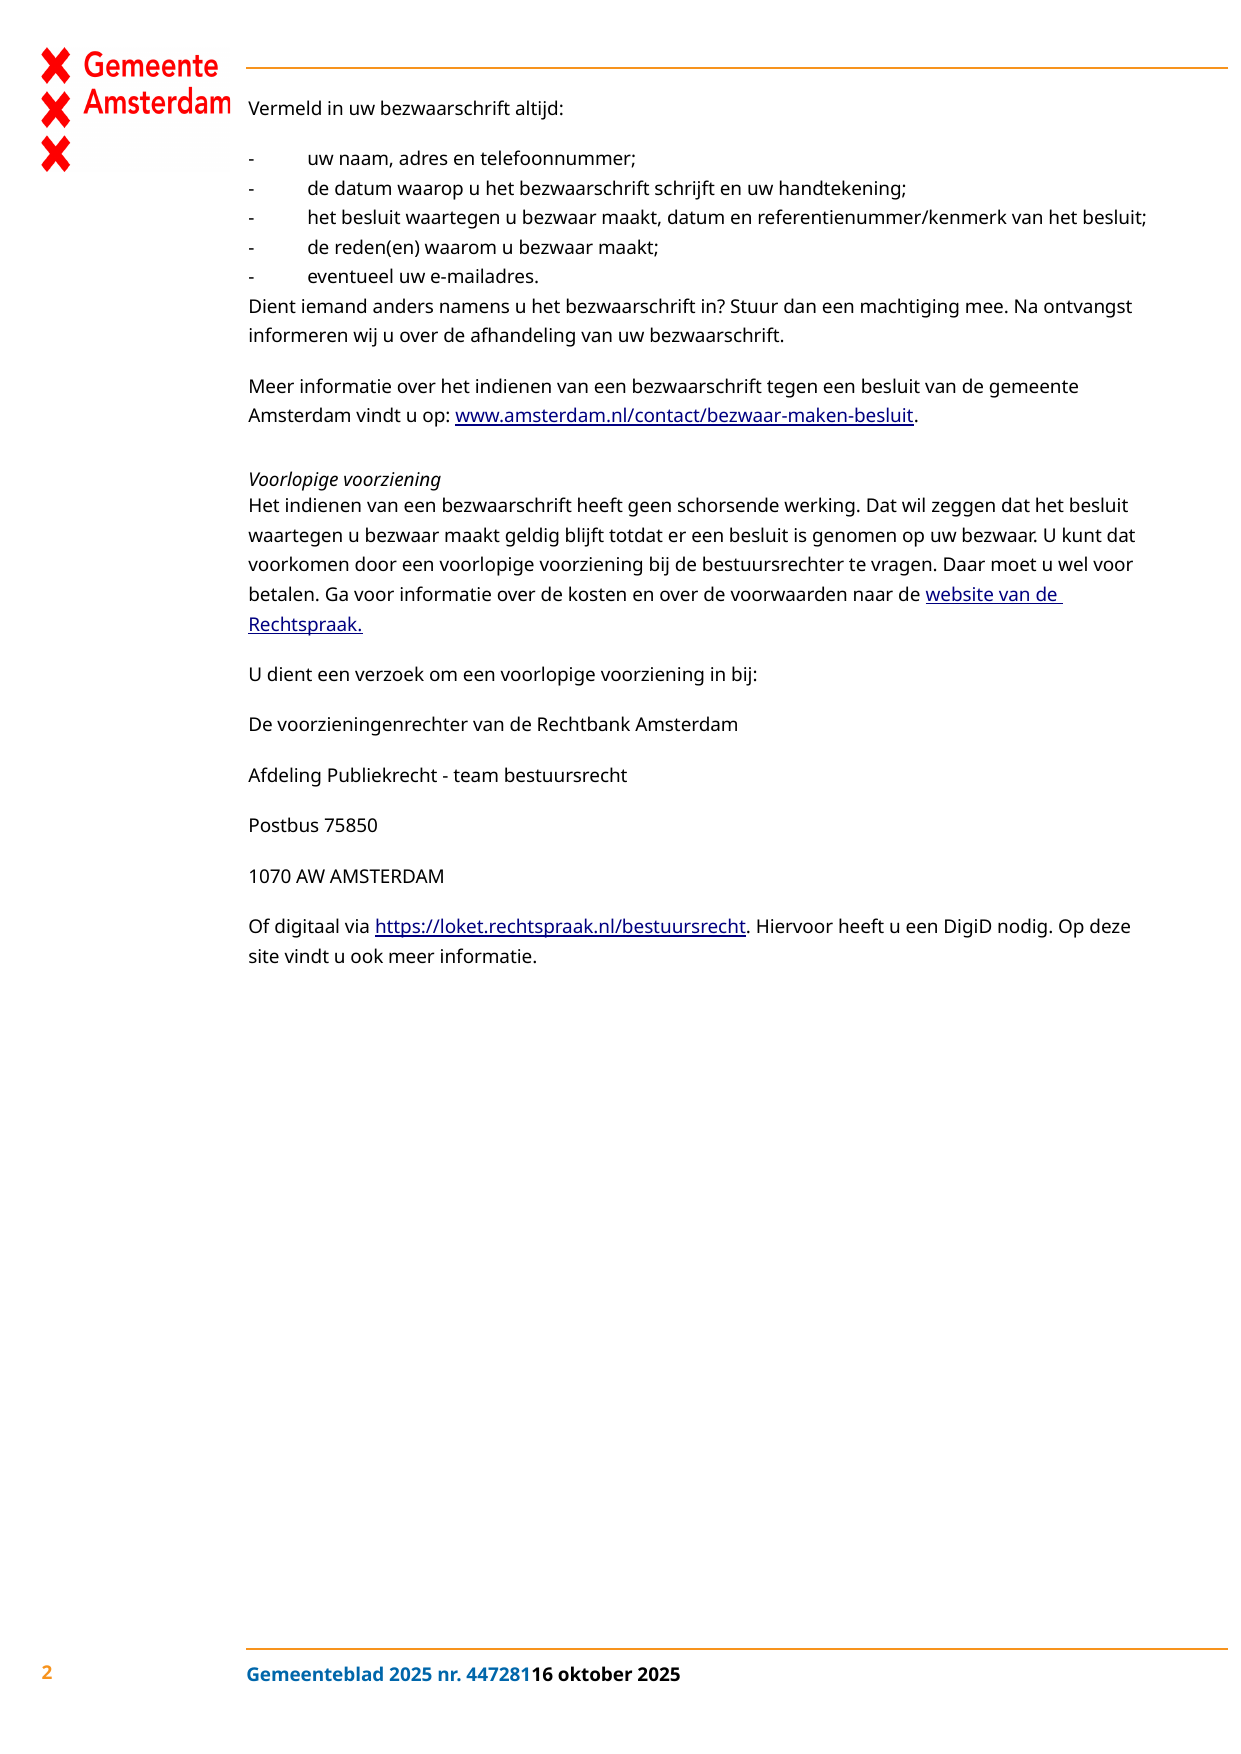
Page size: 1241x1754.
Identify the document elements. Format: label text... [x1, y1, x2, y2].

text Afdeling Publiekrecht - team bestuursrecht [248, 762, 1152, 788]
text 1070 AW AMSTERDAM [248, 863, 1152, 888]
text Vermeld in uw bezwaarschrift altijd: [248, 95, 1152, 121]
text Dient iemand anders namens u het bezwaarschrift in? Stuur dan een machtiging mee. Na ontvangst informeren wij u over de afhandeling van uw bezwaarschrift. [248, 293, 1152, 348]
text Of digitaal via https://loket.rechtspraak.nl/bestuursrecht. Hiervoor heeft u een DigiD nodig. Op deze site vindt u ook meer informatie. [248, 913, 1152, 968]
list de reden(en) waarom u bezwaar maakt; [248, 234, 1152, 260]
list het besluit waartegen u bezwaar maakt, datum en referentienummer/kenmerk van het besluit; [248, 204, 1152, 230]
text Het indienen van een bezwaarschrift heeft geen schorsende werking. Dat wil zeggen dat het besluit waartegen u bezwaar maakt geldig blijft totdat er een besluit is genomen op uw bezwaar. U kunt dat voorkomen door een voorlopige voorziening bij de bestuursrechter te vragen. Daar moet u wel voor betalen. Ga voor informatie over de kosten en over de voorwaarden naar de website van de Rechtspraak. [248, 492, 1152, 636]
text Meer informatie over het indienen van een bezwaarschrift tegen een besluit van de gemeente Amsterdam vindt u op: www.amsterdam.nl/contact/bezwaar-maken-besluit. [248, 373, 1152, 428]
list de datum waarop u het bezwaarschrift schrijft en uw handtekening; [248, 175, 1152, 201]
text Voorlopige voorziening [248, 467, 1152, 492]
text U dient een verzoek om een voorlopige voorziening in bij: [248, 661, 1152, 687]
text Postbus 75850 [248, 812, 1152, 838]
picture [41, 47, 231, 172]
list uw naam, adres en telefoonnummer; [248, 145, 1152, 171]
text De voorzieningenrechter van de Rechtbank Amsterdam [248, 712, 1152, 737]
list eventueel uw e-mailadres. [248, 263, 1152, 289]
